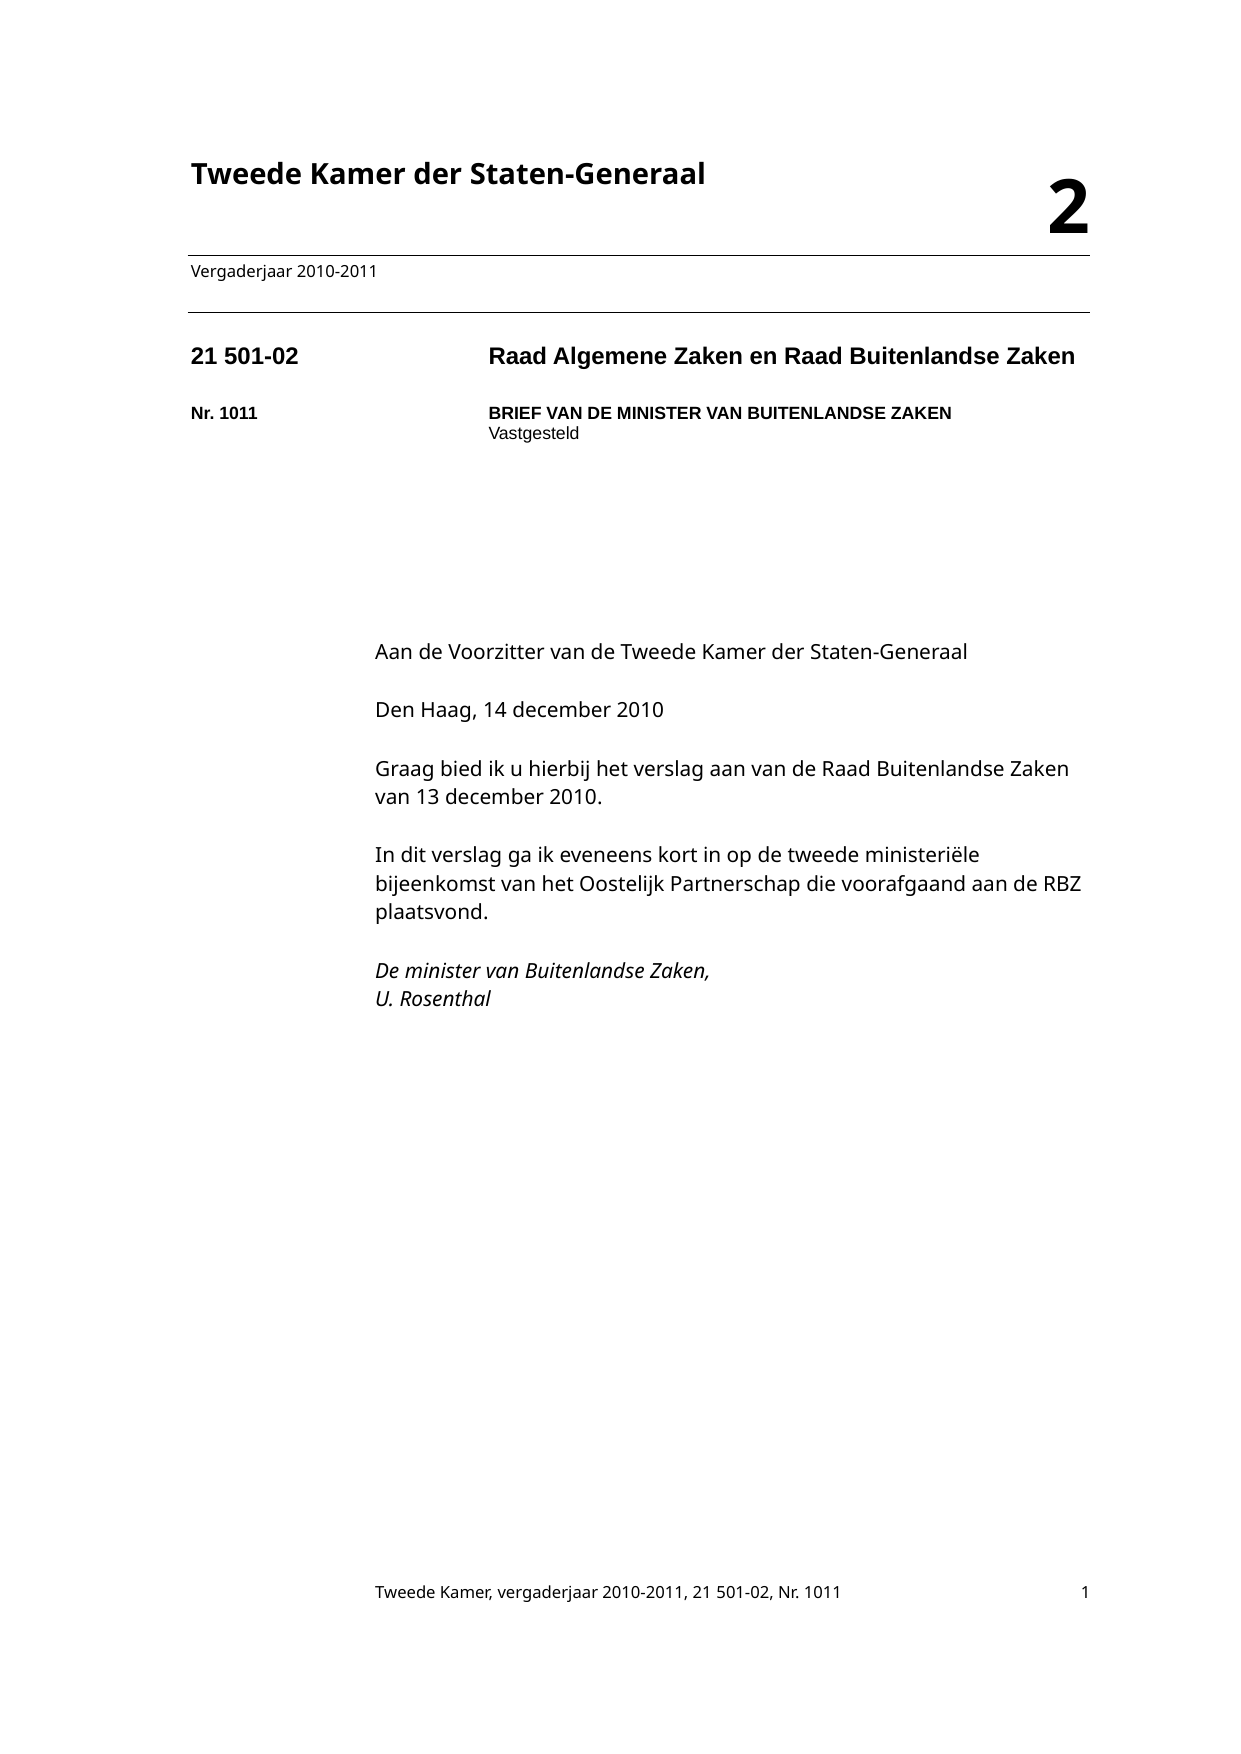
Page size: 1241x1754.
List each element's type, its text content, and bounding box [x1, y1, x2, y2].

table_cell [485, 313, 1090, 339]
table_cell 21 501-02 [188, 339, 485, 399]
table_cell BRIEF VAN DE MINISTER VAN BUITENLANDSE ZAKEN Vastgesteld [485, 399, 1090, 518]
table_cell Nr. 1011 [188, 399, 485, 518]
table_header Tweede Kamer der Staten-Generaal [188, 150, 909, 255]
text U. Rosenthal [375, 984, 1090, 1013]
text De minister van Buitenlandse Zaken, [375, 956, 1090, 984]
table_header 2 [910, 150, 1090, 255]
text Den Haag, 14 december 2010 [375, 695, 1090, 724]
table_cell [485, 256, 1090, 312]
table_cell [188, 313, 485, 339]
table_cell Vergaderjaar 2010-2011 [188, 256, 485, 312]
text Graag bied ik u hierbij het verslag aan van de Raad Buitenlandse Zaken van 13 december 2010. [375, 754, 1090, 811]
text In dit verslag ga ik eveneens kort in op de tweede ministeriële bijeenkomst van het Oostelijk Partnerschap die voorafgaand aan de RBZ plaatsvond. [375, 841, 1090, 926]
table_cell Raad Algemene Zaken en Raad Buitenlandse Zaken [485, 339, 1090, 399]
text Aan de Voorzitter van de Tweede Kamer der Staten-Generaal [375, 637, 1090, 665]
